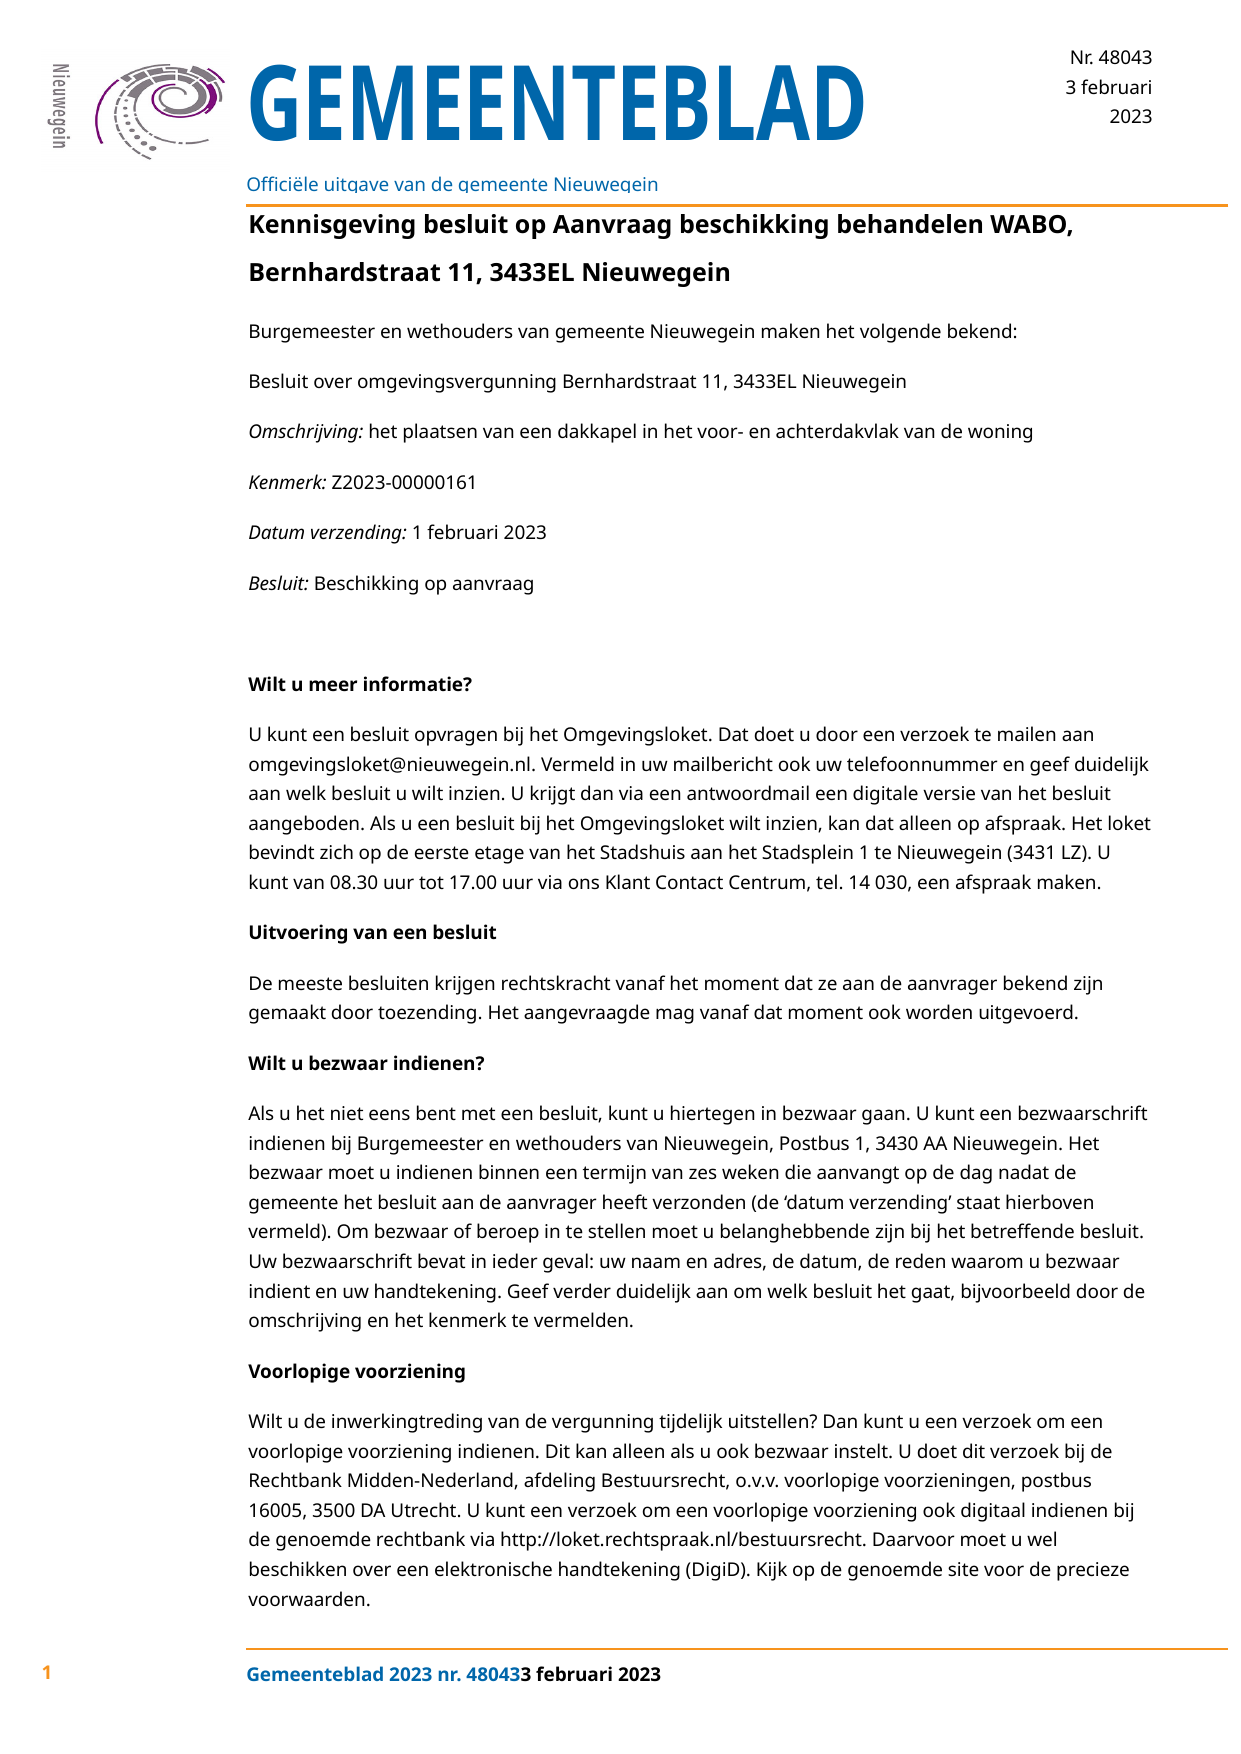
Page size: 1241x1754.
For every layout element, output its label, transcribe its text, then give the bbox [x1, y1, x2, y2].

text De meeste besluiten krijgen rechtskracht vanaf het moment dat ze aan de aanvrager bekend zijn gemaakt door toezending. Het aangevraagde mag vanaf dat moment ook worden uitgevoerd. [248, 970, 1152, 1025]
text U kunt een besluit opvragen bij het Omgevingsloket. Dat doet u door een verzoek te mailen aan omgevingsloket@nieuwegein.nl. Vermeld in uw mailbericht ook uw telefoonnummer en geef duidelijk aan welk besluit u wilt inzien. U krijgt dan via een antwoordmail een digitale versie van het besluit aangeboden. Als u een besluit bij het Omgevingsloket wilt inzien, kan dat alleen op afspraak. Het loket bevindt zich op de eerste etage van het Stadshuis aan het Stadsplein 1 te Nieuwegein (3431 LZ). U kunt van 08.30 uur tot 17.00 uur via ons Klant Contact Centrum, tel. 14 030, een afspraak maken. [248, 721, 1152, 895]
text Kennisgeving besluit op Aanvraag beschikking behandelen WABO, Bernhardstraat 11, 3433EL Nieuwegein [248, 207, 1152, 288]
text Uitvoering van een besluit [248, 919, 1152, 945]
text Wilt u bezwaar indienen? [248, 1050, 1152, 1076]
text Omschrijving: het plaatsen van een dakkapel in het voor- en achterdakvlak van de woning [248, 419, 1152, 444]
text Kenmerk: Z2023-00000161 [248, 469, 1152, 495]
text Besluit: Beschikking op aanvraag [248, 570, 1152, 596]
picture [41, 47, 231, 172]
text Als u het niet eens bent met een besluit, kunt u hiertegen in bezwaar gaan. U kunt een bezwaarschrift indienen bij Burgemeester en wethouders van Nieuwegein, Postbus 1, 3430 AA Nieuwegein. Het bezwaar moet u indienen binnen een termijn van zes weken die aanvangt op de dag nadat de gemeente het besluit aan de aanvrager heeft verzonden (de ‘datum verzending’ staat hierboven vermeld). Om bezwaar of beroep in te stellen moet u belanghebbende zijn bij het betreffende besluit. Uw bezwaarschrift bevat in ieder geval: uw naam en adres, de datum, de reden waarom u bezwaar indient en uw handtekening. Geef verder duidelijk aan om welk besluit het gaat, bijvoorbeeld door de omschrijving en het kenmerk te vermelden. [248, 1100, 1152, 1333]
text Besluit over omgevingsvergunning Bernhardstraat 11, 3433EL Nieuwegein [248, 368, 1152, 394]
text Wilt u de inwerkingtreding van de vergunning tijdelijk uitstellen? Dan kunt u een verzoek om een voorlopige voorziening indienen. Dit kan alleen als u ook bezwaar instelt. U doet dit verzoek bij de Rechtbank Midden-Nederland, afdeling Bestuursrecht, o.v.v. voorlopige voorzieningen, postbus 16005, 3500 DA Utrecht. U kunt een verzoek om een voorlopige voorziening ook digitaal indienen bij de genoemde rechtbank via http://loket.rechtspraak.nl/bestuursrecht. Daarvoor moet u wel beschikken over een elektronische handtekening (DigiD). Kijk op de genoemde site voor de precieze voorwaarden. [248, 1408, 1152, 1612]
text Burgemeester en wethouders van gemeente Nieuwegein maken het volgende bekend: [248, 318, 1152, 344]
text Voorlopige voorziening [248, 1358, 1152, 1384]
text Wilt u meer informatie? [248, 671, 1152, 697]
text Datum verzending: 1 februari 2023 [248, 519, 1152, 545]
